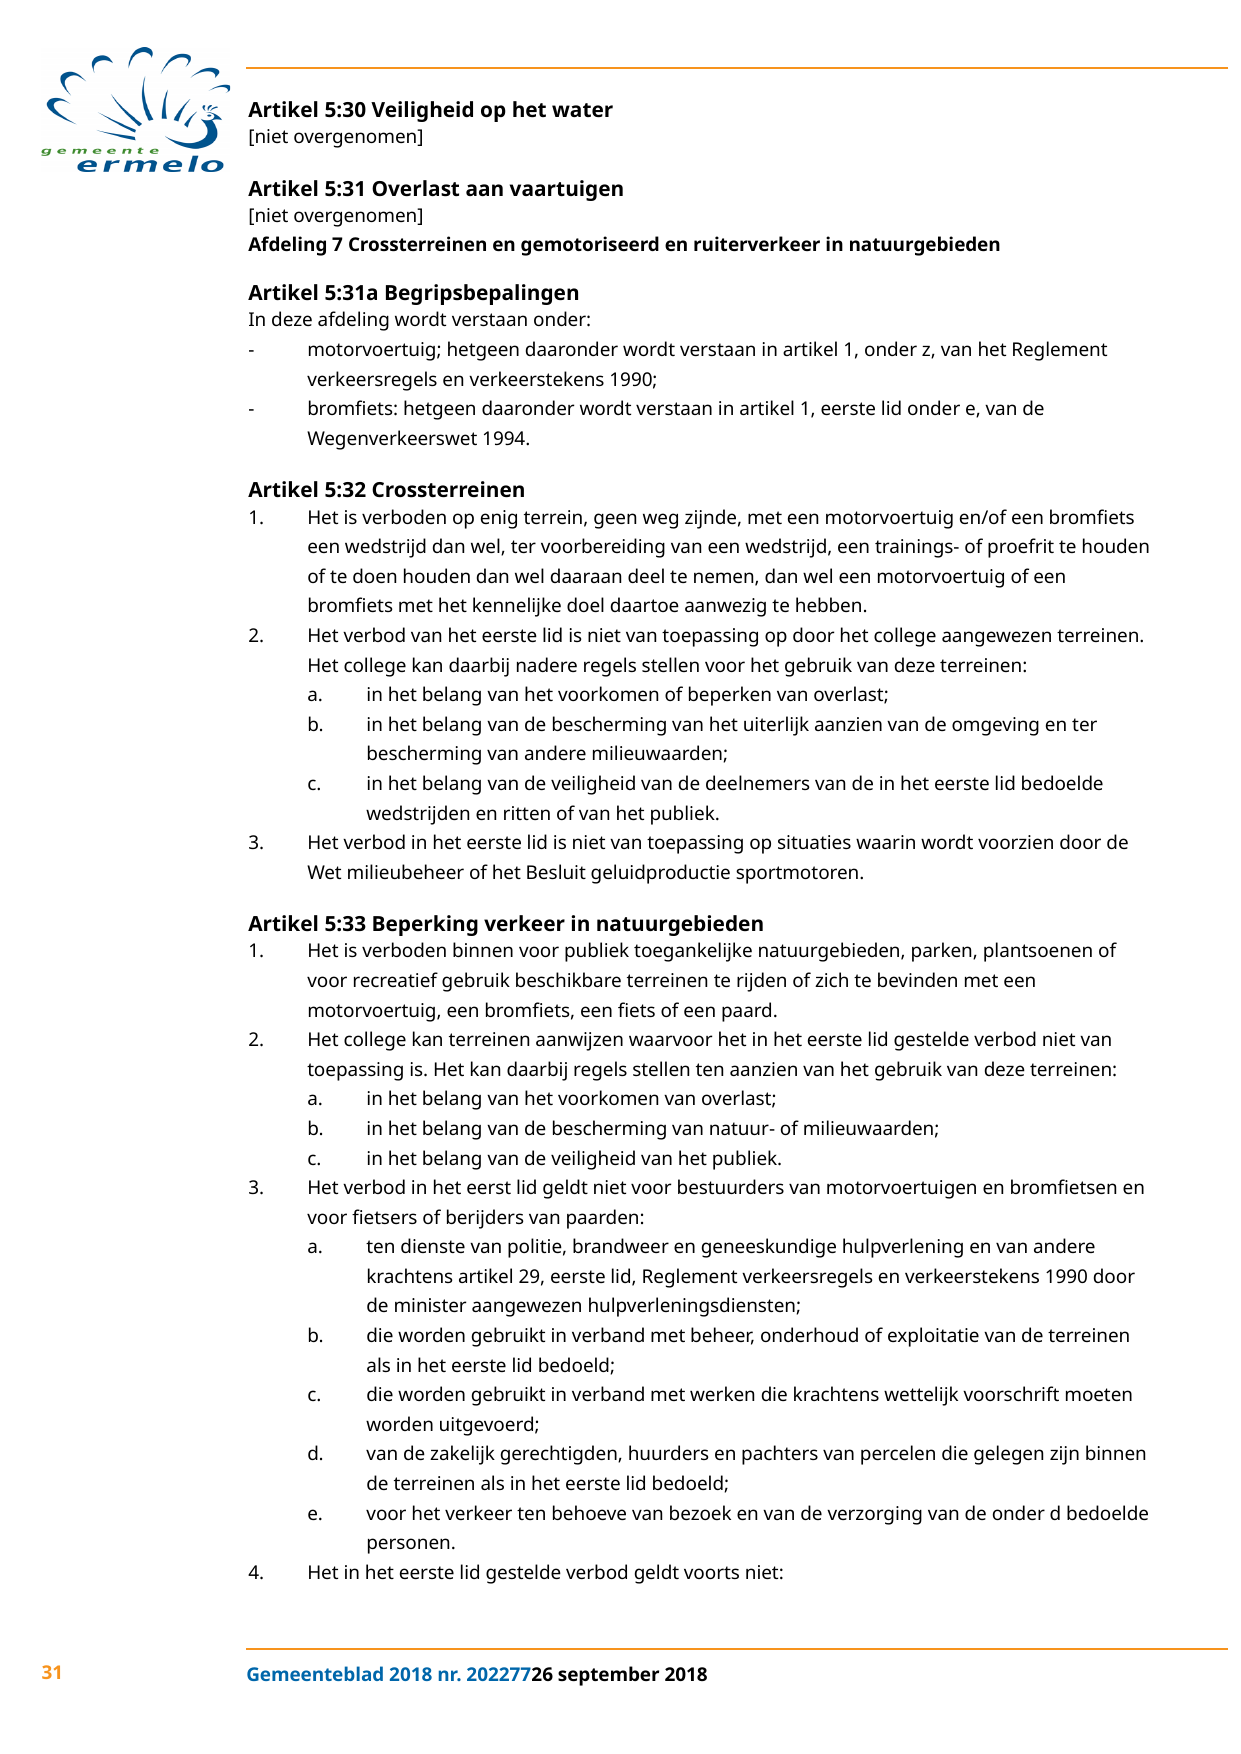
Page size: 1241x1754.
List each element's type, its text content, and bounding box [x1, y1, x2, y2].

list van de zakelijk gerechtigden, huurders en pachters van percelen die gelegen zijn binnen de terreinen als in het eerste lid bedoeld; [307, 1441, 1152, 1496]
text In deze afdeling wordt verstaan onder: [248, 307, 1152, 332]
list ten dienste van politie, brandweer en geneeskundige hulpverlening en van andere krachtens artikel 29, eerste lid, Reglement verkeersregels en verkeerstekens 1990 door de minister aangewezen hulpverleningsdiensten; [307, 1233, 1152, 1318]
list Het college kan terreinen aanwijzen waarvoor het in het eerste lid gestelde verbod niet van toepassing is. Het kan daarbij regels stellen ten aanzien van het gebruik van deze terreinen: [248, 1026, 1152, 1082]
list bromfiets: hetgeen daaronder wordt verstaan in artikel 1, eerste lid onder e, van de Wegenverkeerswet 1994. [248, 395, 1152, 451]
text Artikel 5:32 Crossterreinen [248, 475, 1152, 504]
text Artikel 5:33 Beperking verkeer in natuurgebieden [248, 909, 1152, 938]
list in het belang van het voorkomen van overlast; [307, 1086, 1152, 1111]
list in het belang van de veiligheid van de deelnemers van de in het eerste lid bedoelde wedstrijden en ritten of van het publiek. [307, 770, 1152, 825]
list in het belang van het voorkomen of beperken van overlast; [307, 681, 1152, 707]
list Het verbod in het eerste lid is niet van toepassing op situaties waarin wordt voorzien door de Wet milieubeheer of het Besluit geluidproductie sportmotoren. [248, 829, 1152, 884]
list die worden gebruikt in verband met werken die krachtens wettelijk voorschrift moeten worden uitgevoerd; [307, 1381, 1152, 1437]
list motorvoertuig; hetgeen daaronder wordt verstaan in artikel 1, onder z, van het Reglement verkeersregels en verkeerstekens 1990; [248, 336, 1152, 392]
text Afdeling 7 Crossterreinen en gemotoriseerd en ruiterverkeer in natuurgebieden [248, 232, 1152, 257]
text [niet overgenomen] [248, 123, 1152, 149]
picture [41, 47, 231, 172]
text Artikel 5:31 Overlast aan vaartuigen [248, 174, 1152, 202]
list in het belang van de bescherming van natuur- of milieuwaarden; [307, 1115, 1152, 1141]
list Het is verboden op enig terrein, geen weg zijnde, met een motorvoertuig en/of een bromfiets een wedstrijd dan wel, ter voorbereiding van een wedstrijd, een trainings- of proefrit te houden of te doen houden dan wel daaraan deel te nemen, dan wel een motorvoertuig of een bromfiets met het kennelijke doel daartoe aanwezig te hebben. [248, 504, 1152, 618]
list Het verbod in het eerst lid geldt niet voor bestuurders van motorvoertuigen en bromfietsen en voor fietsers of berijders van paarden: [248, 1174, 1152, 1230]
list in het belang van de bescherming van het uiterlijk aanzien van de omgeving en ter bescherming van andere milieuwaarden; [307, 711, 1152, 766]
text Artikel 5:31a Begripsbepalingen [248, 278, 1152, 307]
list die worden gebruikt in verband met beheer, onderhoud of exploitatie van de terreinen als in het eerste lid bedoeld; [307, 1322, 1152, 1378]
list in het belang van de veiligheid van het publiek. [307, 1145, 1152, 1171]
list Het is verboden binnen voor publiek toegankelijke natuurgebieden, parken, plantsoenen of voor recreatief gebruik beschikbare terreinen te rijden of zich te bevinden met een motorvoertuig, een bromfiets, een fiets of een paard. [248, 938, 1152, 1023]
text Artikel 5:30 Veiligheid op het water [248, 95, 1152, 123]
list Het in het eerste lid gestelde verbod geldt voorts niet: [248, 1559, 1152, 1585]
list voor het verkeer ten behoeve van bezoek en van de verzorging van de onder d bedoelde personen. [307, 1500, 1152, 1555]
list Het verbod van het eerste lid is niet van toepassing op door het college aangewezen terreinen. Het college kan daarbij nadere regels stellen voor het gebruik van deze terreinen: [248, 622, 1152, 677]
text [niet overgenomen] [248, 202, 1152, 228]
